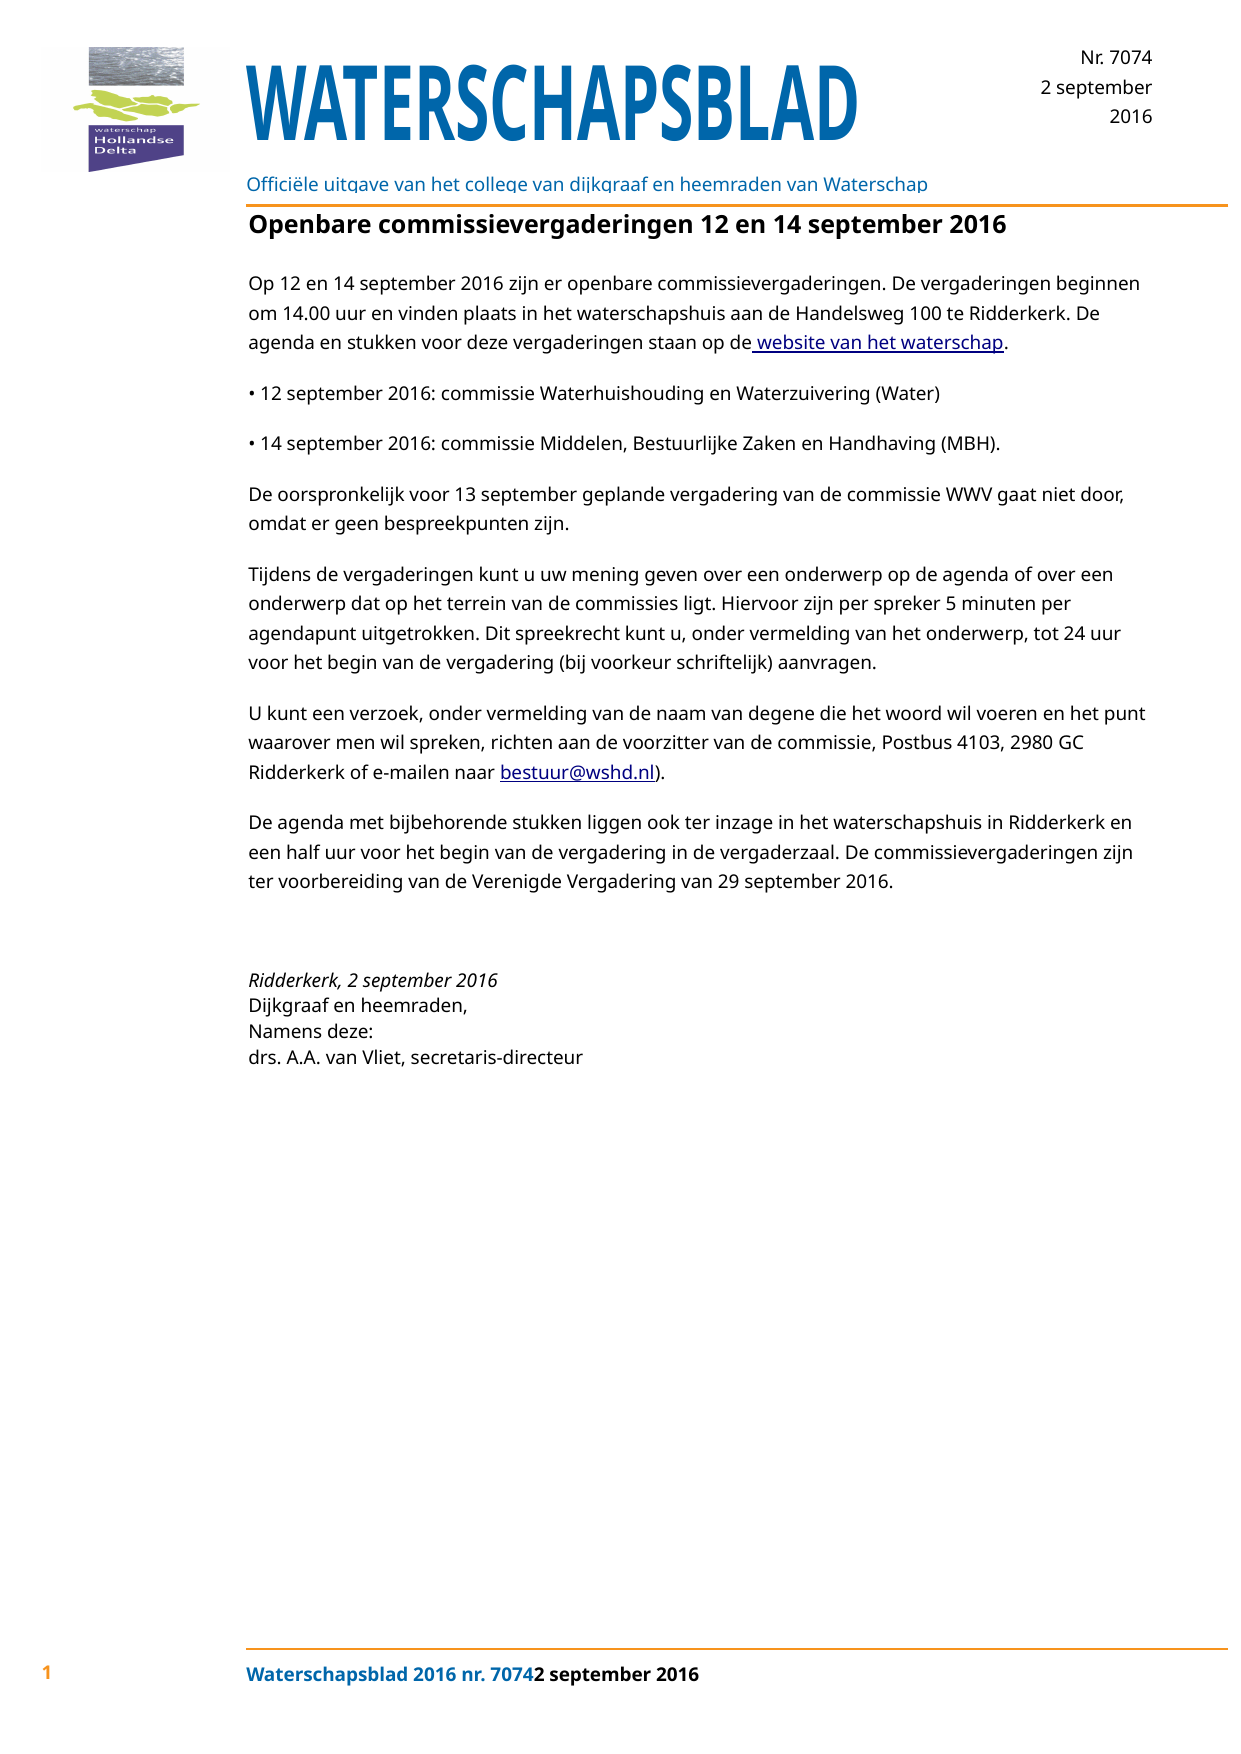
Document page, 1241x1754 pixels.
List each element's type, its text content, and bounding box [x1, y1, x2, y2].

text Dijkgraaf en heemraden, [248, 993, 1152, 1018]
text U kunt een verzoek, onder vermelding van de naam van degene die het woord wil voeren en het punt waarover men wil spreken, richten aan de voorzitter van de commissie, Postbus 4103, 2980 GC Ridderkerk of e-mailen naar bestuur@wshd.nl). [248, 700, 1152, 785]
text Tijdens de vergaderingen kunt u uw mening geven over een onderwerp op de agenda of over een onderwerp dat op het terrein van de commissies ligt. Hiervoor zijn per spreker 5 minuten per agendapunt uitgetrokken. Dit spreekrecht kunt u, onder vermelding van het onderwerp, tot 24 uur voor het begin van de vergadering (bij voorkeur schriftelijk) aanvragen. [248, 561, 1152, 675]
text Openbare commissievergaderingen 12 en 14 september 2016 [248, 207, 1152, 241]
text • 12 september 2016: commissie Waterhuishouding en Waterzuivering (Water) [248, 380, 1152, 406]
text Op 12 en 14 september 2016 zijn er openbare commissievergaderingen. De vergaderingen beginnen om 14.00 uur en vinden plaats in het waterschapshuis aan de Handelsweg 100 te Ridderkerk. De agenda en stukken voor deze vergaderingen staan op de website van het waterschap. [248, 270, 1152, 355]
text • 14 september 2016: commissie Middelen, Bestuurlijke Zaken en Handhaving (MBH). [248, 430, 1152, 456]
text Ridderkerk, 2 september 2016 [248, 967, 1152, 993]
text drs. A.A. van Vliet, secretaris-directeur [248, 1044, 1152, 1070]
text Namens deze: [248, 1018, 1152, 1044]
text De oorspronkelijk voor 13 september geplande vergadering van de commissie WWV gaat niet door, omdat er geen bespreekpunten zijn. [248, 481, 1152, 536]
picture [41, 47, 231, 172]
text De agenda met bijbehorende stukken liggen ook ter inzage in het waterschapshuis in Ridderkerk en een half uur voor het begin van de vergadering in de vergaderzaal. De commissievergaderingen zijn ter voorbereiding van de Verenigde Vergadering van 29 september 2016. [248, 809, 1152, 894]
